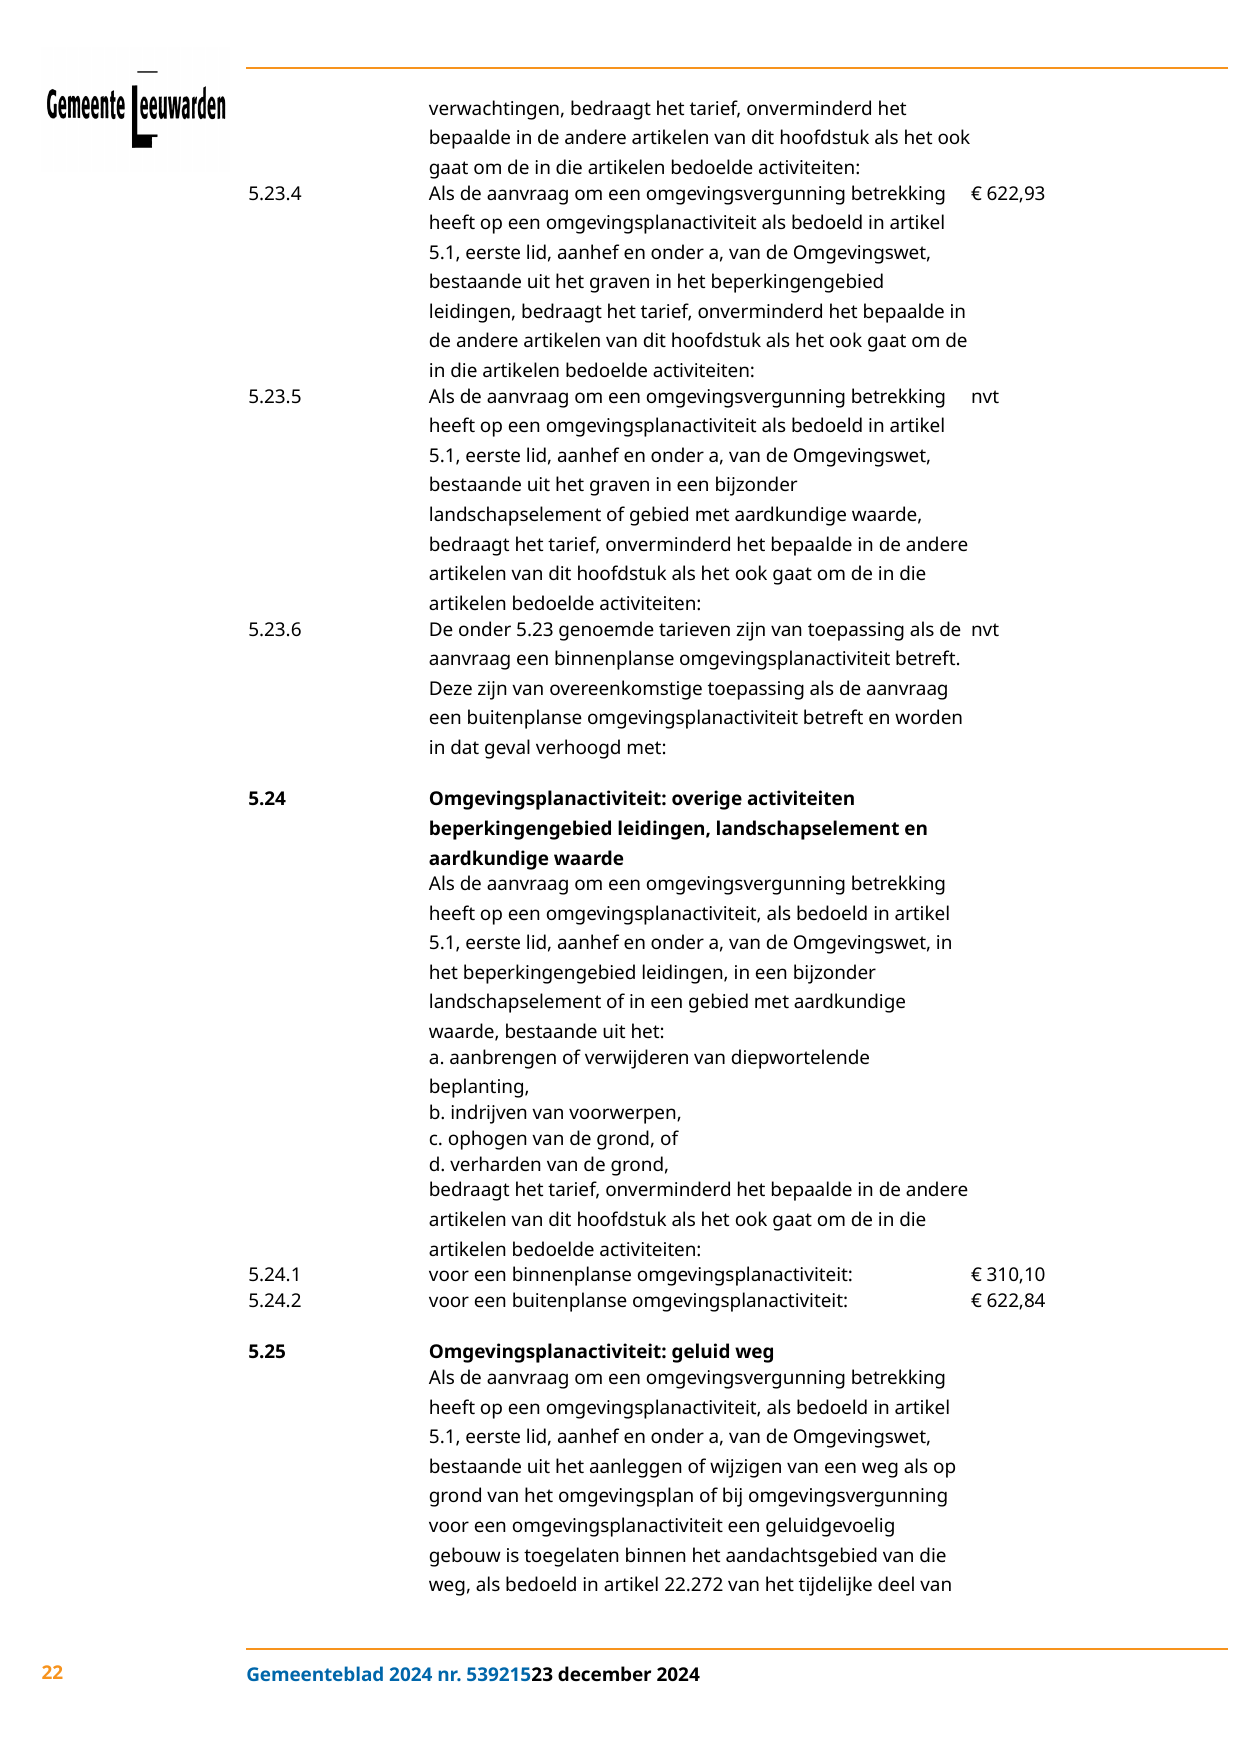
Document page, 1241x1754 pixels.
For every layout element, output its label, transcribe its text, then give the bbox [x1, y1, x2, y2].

table_cell [248, 1313, 429, 1339]
table_cell 5.23.4 [248, 180, 429, 383]
table_cell b. indrijven van voorwerpen, [429, 1099, 971, 1125]
picture [41, 47, 231, 172]
table_cell [971, 1044, 1152, 1099]
table_cell € 622,93 [971, 180, 1152, 383]
table_cell bedraagt het tarief, onverminderd het bepaalde in de andere artikelen van dit hoofdstuk als het ook gaat om de in die artikelen bedoelde activiteiten: [429, 1177, 971, 1261]
table_cell [248, 1099, 429, 1125]
table_cell [971, 1125, 1152, 1151]
table_cell nvt [971, 383, 1152, 616]
table_cell De onder 5.23 genoemde tarieven zijn van toepassing als de aanvraag een binnenplanse omgevingsplanactiviteit betreft. Deze zijn van overeenkomstige toepassing als de aanvraag een buitenplanse omgevingsplanactiviteit betreft en worden in dat geval verhoogd met: [429, 616, 971, 760]
table_cell € 310,10 [971, 1261, 1152, 1287]
table_cell [971, 786, 1152, 870]
table_cell 5.23.6 [248, 616, 429, 760]
table_cell [971, 1339, 1152, 1364]
table_cell [971, 1151, 1152, 1177]
table_cell 5.24.2 [248, 1287, 429, 1313]
table_cell 5.24 [248, 786, 429, 870]
table_cell [971, 1177, 1152, 1261]
table_cell Als de aanvraag om een omgevingsvergunning betrekking heeft op een omgevingsplanactiviteit als bedoeld in artikel 5.1, eerste lid, aanhef en onder a, van de Omgevingswet, bestaande uit het graven in het beperkingengebied leidingen, bedraagt het tarief, onverminderd het bepaalde in de andere artikelen van dit hoofdstuk als het ook gaat om de in die artikelen bedoelde activiteiten: [429, 180, 971, 383]
table_cell 5.25 [248, 1339, 429, 1364]
table_cell c. ophogen van de grond, of [429, 1125, 971, 1151]
table_cell [248, 1151, 429, 1177]
table_cell [248, 1044, 429, 1099]
table_cell [248, 1125, 429, 1151]
table_cell a. aanbrengen of verwijderen van diepwortelende beplanting, [429, 1044, 971, 1099]
table_cell [248, 1364, 429, 1597]
table_cell [248, 95, 429, 180]
table_cell [971, 760, 1152, 786]
table_cell [248, 760, 429, 786]
table_cell € 622,84 [971, 1287, 1152, 1313]
table_cell [971, 1313, 1152, 1339]
table_cell [971, 1364, 1152, 1597]
table_cell [971, 870, 1152, 1044]
table_cell d. verharden van de grond, [429, 1151, 971, 1177]
table_cell Omgevingsplanactiviteit: overige activiteiten beperkingengebied leidingen, landschapselement en aardkundige waarde [429, 786, 971, 870]
table_cell nvt [971, 616, 1152, 760]
table_cell Omgevingsplanactiviteit: geluid weg [429, 1339, 971, 1364]
table_cell voor een buitenplanse omgevingsplanactiviteit: [429, 1287, 971, 1313]
table_cell Als de aanvraag om een omgevingsvergunning betrekking heeft op een omgevingsplanactiviteit, als bedoeld in artikel 5.1, eerste lid, aanhef en onder a, van de Omgevingswet, bestaande uit het aanleggen of wijzigen van een weg als op grond van het omgevingsplan of bij omgevingsvergunning voor een omgevingsplanactiviteit een geluidgevoelig gebouw is toegelaten binnen het aandachtsgebied van die weg, als bedoeld in artikel 22.272 van het tijdelijke deel van [429, 1364, 971, 1597]
table_cell [971, 95, 1152, 180]
table_cell 5.24.1 [248, 1261, 429, 1287]
table_cell Als de aanvraag om een omgevingsvergunning betrekking heeft op een omgevingsplanactiviteit, als bedoeld in artikel 5.1, eerste lid, aanhef en onder a, van de Omgevingswet, in het beperkingengebied leidingen, in een bijzonder landschapselement of in een gebied met aardkundige waarde, bestaande uit het: [429, 870, 971, 1044]
table_cell [248, 1177, 429, 1261]
table_cell 5.23.5 [248, 383, 429, 616]
table_cell [971, 1099, 1152, 1125]
table_cell [248, 870, 429, 1044]
table_cell verwachtingen, bedraagt het tarief, onverminderd het bepaalde in de andere artikelen van dit hoofdstuk als het ook gaat om de in die artikelen bedoelde activiteiten: [429, 95, 971, 180]
table_cell Als de aanvraag om een omgevingsvergunning betrekking heeft op een omgevingsplanactiviteit als bedoeld in artikel 5.1, eerste lid, aanhef en onder a, van de Omgevingswet, bestaande uit het graven in een bijzonder landschapselement of gebied met aardkundige waarde, bedraagt het tarief, onverminderd het bepaalde in de andere artikelen van dit hoofdstuk als het ook gaat om de in die artikelen bedoelde activiteiten: [429, 383, 971, 616]
table_cell voor een binnenplanse omgevingsplanactiviteit: [429, 1261, 971, 1287]
table_cell [429, 1313, 971, 1339]
table_cell [429, 760, 971, 786]
